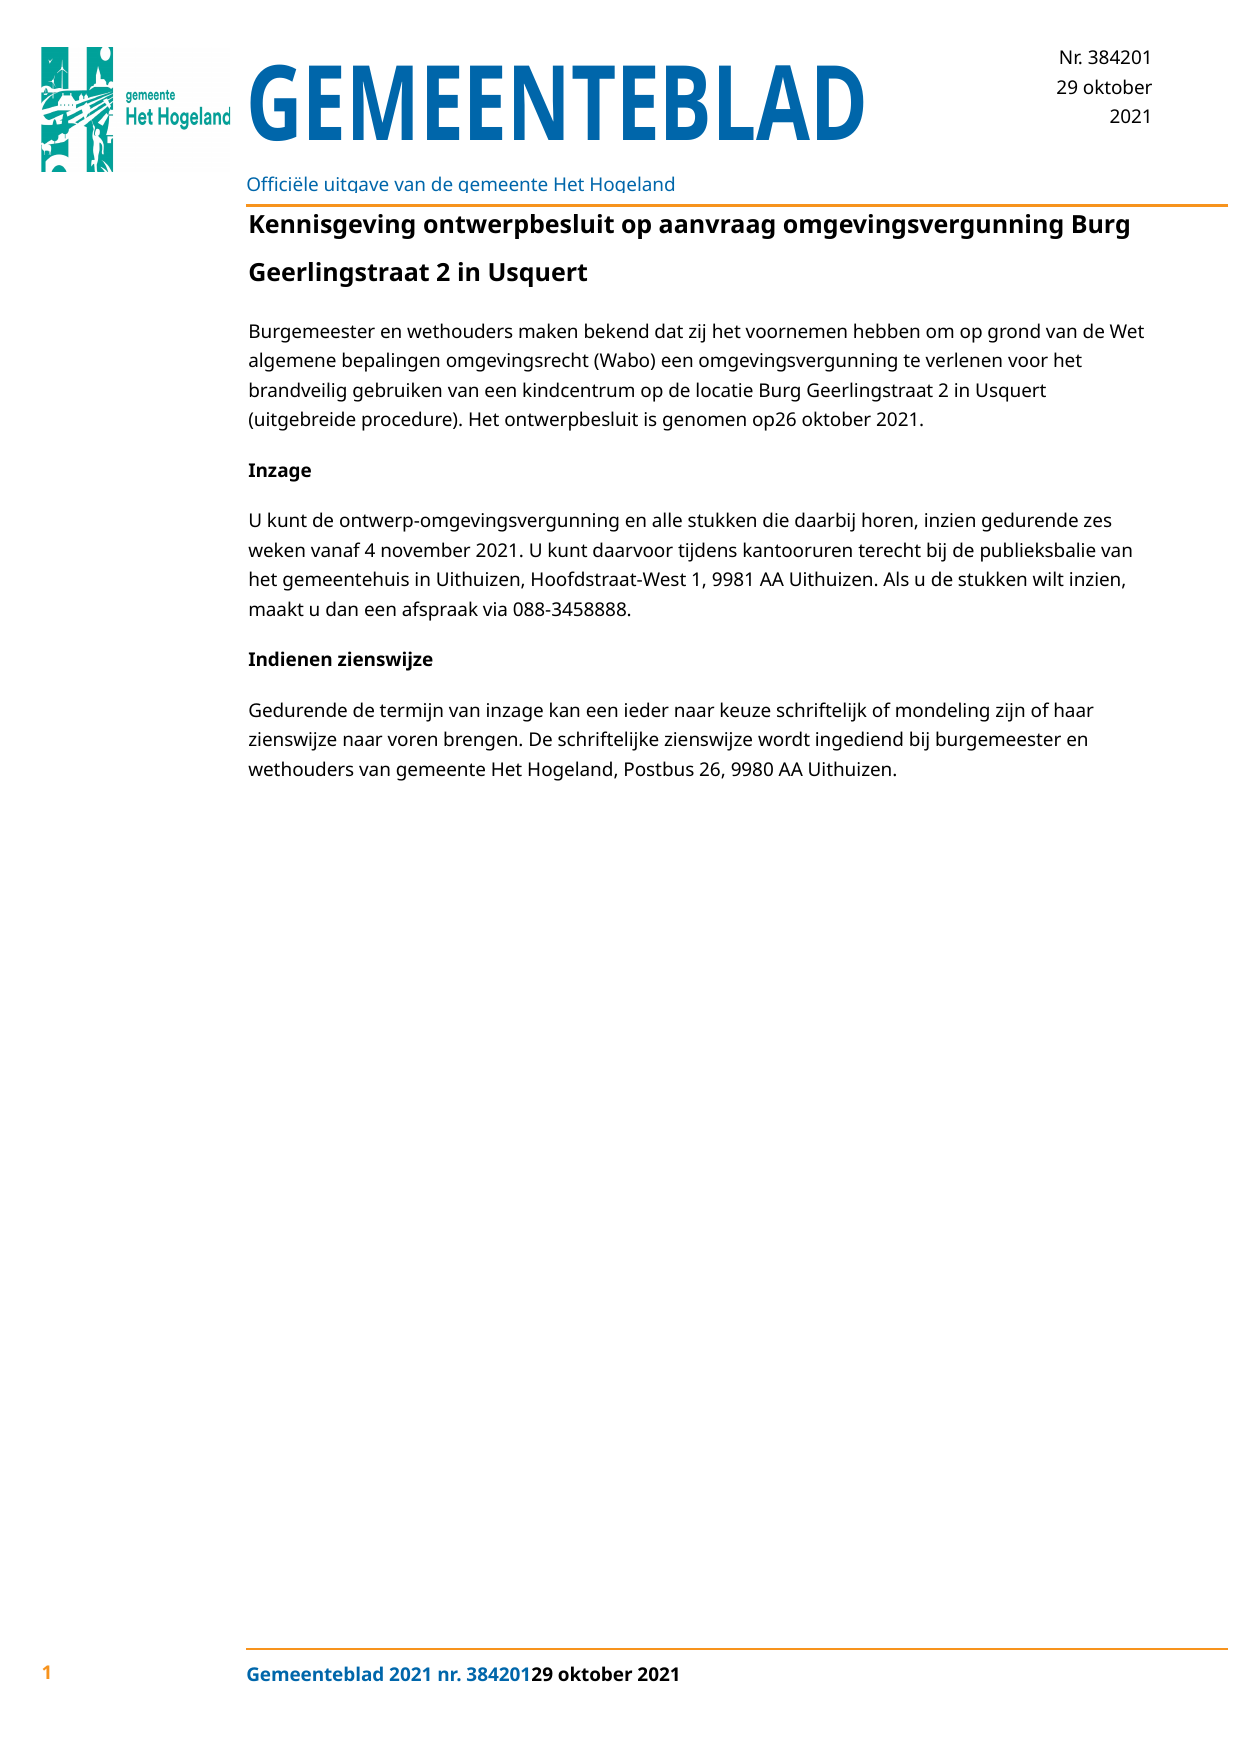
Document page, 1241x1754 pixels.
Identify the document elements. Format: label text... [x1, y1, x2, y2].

picture [41, 47, 231, 172]
text U kunt de ontwerp-omgevingsvergunning en alle stukken die daarbij horen, inzien gedurende zes weken vanaf 4 november 2021. U kunt daarvoor tijdens kantooruren terecht bij de publieksbalie van het gemeentehuis in Uithuizen, Hoofdstraat-West 1, 9981 AA Uithuizen. Als u de stukken wilt inzien, maakt u dan een afspraak via 088-3458888. [248, 507, 1152, 622]
text Inzage [248, 457, 1152, 483]
text Kennisgeving ontwerpbesluit op aanvraag omgevingsvergunning Burg Geerlingstraat 2 in Usquert [248, 207, 1152, 288]
text Gedurende de termijn van inzage kan een ieder naar keuze schriftelijk of mondeling zijn of haar zienswijze naar voren brengen. De schriftelijke zienswijze wordt ingediend bij burgemeester en wethouders van gemeente Het Hogeland, Postbus 26, 9980 AA Uithuizen. [248, 697, 1152, 782]
text Indienen zienswijze [248, 647, 1152, 672]
text Burgemeester en wethouders maken bekend dat zij het voornemen hebben om op grond van de Wet algemene bepalingen omgevingsrecht (Wabo) een omgevingsvergunning te verlenen voor het brandveilig gebruiken van een kindcentrum op de locatie Burg Geerlingstraat 2 in Usquert (uitgebreide procedure). Het ontwerpbesluit is genomen op26 oktober 2021. [248, 318, 1152, 432]
